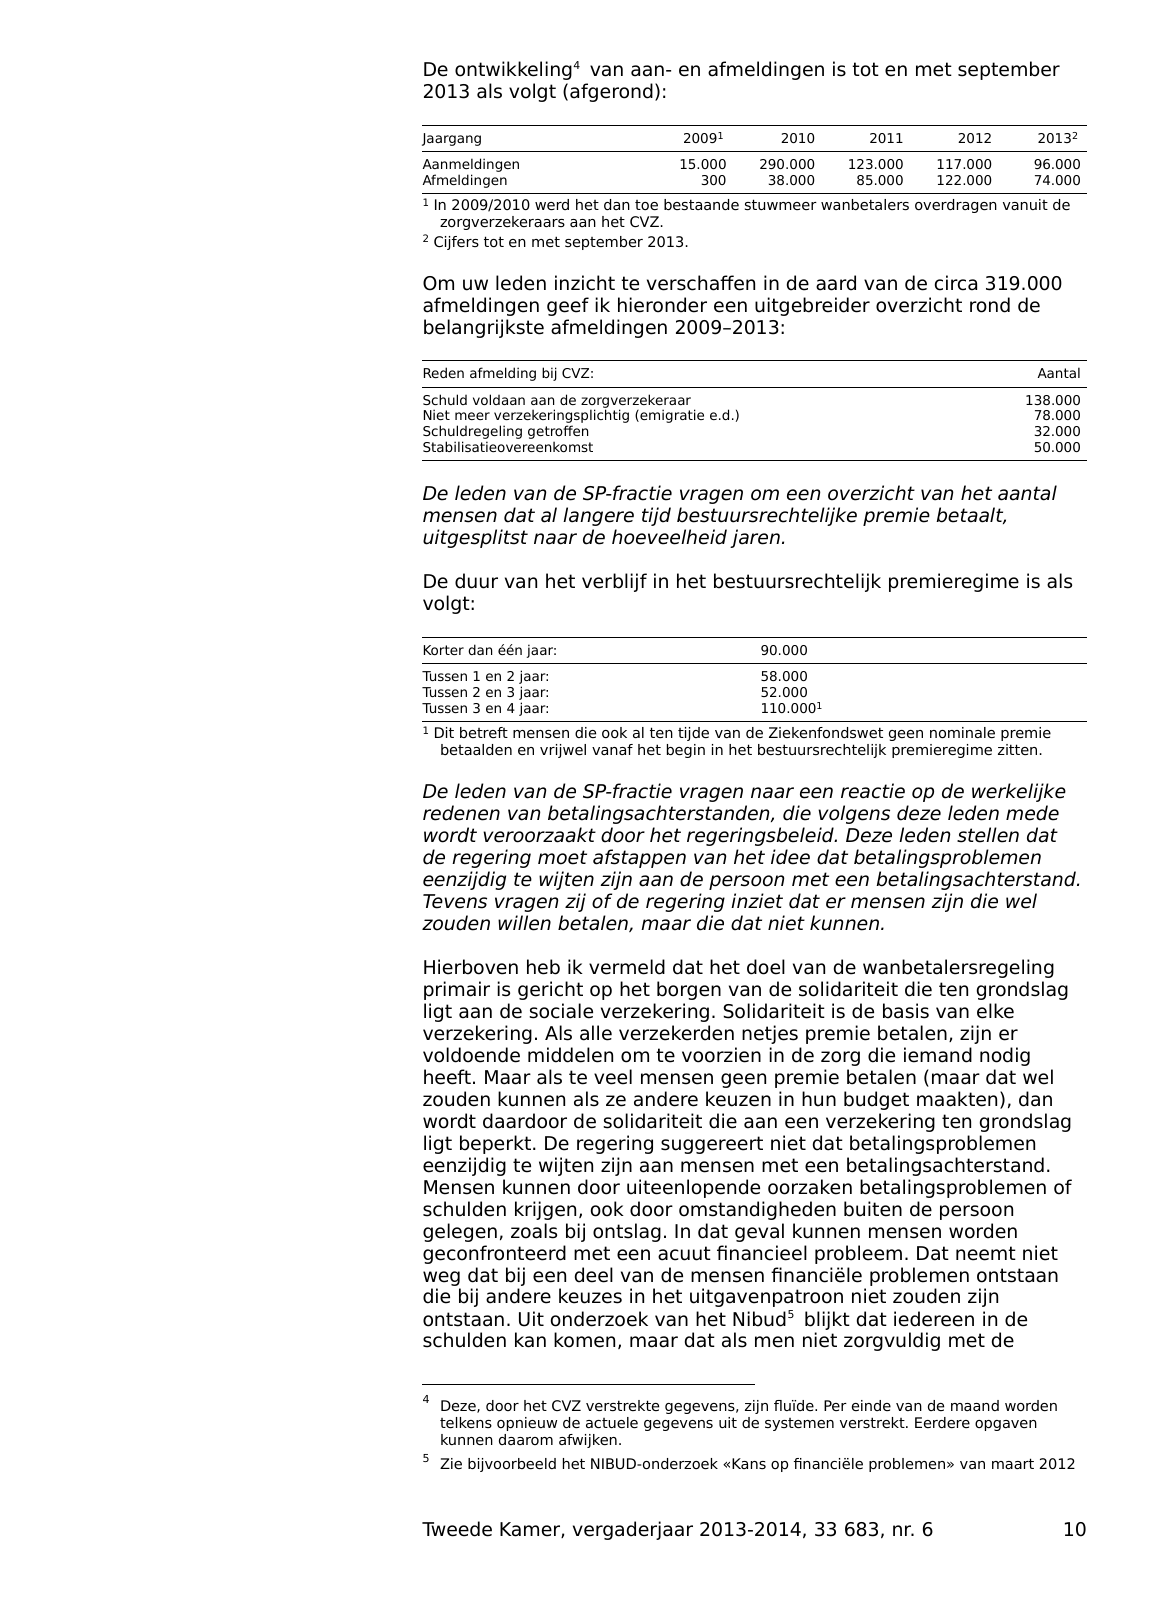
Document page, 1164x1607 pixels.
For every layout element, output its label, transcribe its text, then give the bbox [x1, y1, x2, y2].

text De leden van de SP-fractie vragen om een overzicht van het aantal mensen dat al langere tijd bestuursrechtelijke premie betaalt, uitgesplitst naar de hoeveelheid jaren. [422, 483, 1087, 549]
table_cell 32.000 [983, 424, 1087, 439]
table_cell 96.000 [998, 152, 1087, 172]
table_cell Schuldregeling getroffen [422, 424, 983, 439]
table_cell Stabilisatieovereenkomst [422, 440, 983, 460]
table_header 2010 [732, 126, 821, 151]
table_cell Tussen 2 en 3 jaar: [422, 685, 754, 700]
table_cell Tussen 1 en 2 jaar: [422, 664, 754, 685]
text Deze, door het CVZ verstrekte gegevens, zijn fluïde. Per einde van de maand worden telkens opnieuw de actuele gegevens uit de systemen verstrekt. Eerdere opgaven kunnen daarom afwijken. [422, 1393, 1087, 1449]
table_header Aantal [983, 361, 1087, 387]
table_header 20132 [998, 126, 1087, 151]
table_cell 52.000 [754, 685, 1087, 700]
table_header 2012 [910, 126, 998, 151]
table_cell 78.000 [983, 408, 1087, 424]
table_cell 50.000 [983, 440, 1087, 460]
text Zie bijvoorbeeld het NIBUD-onderzoek «Kans op financiële problemen» van maart 2012 [422, 1452, 1087, 1474]
table_cell 1 Dit betreft mensen die ook al ten tijde van de Ziekenfondswet geen nominale premie betaalden en vrijwel vanaf het begin in het bestuursrechtelijk premieregime zitten. [422, 722, 1087, 758]
table_cell Schuld voldaan aan de zorgverzekeraar [422, 388, 983, 408]
table_header Reden afmelding bij CVZ: [422, 361, 983, 387]
table_header Korter dan één jaar: [422, 638, 754, 663]
table_cell 123.000 [821, 152, 909, 172]
table_header 2011 [821, 126, 909, 151]
text Hierboven heb ik vermeld dat het doel van de wanbetalersregeling primair is gericht op het borgen van de solidariteit die ten grondslag ligt aan de sociale verzekering. Solidariteit is de basis van elke verzekering. Als alle verzekerden netjes premie betalen, zijn er voldoende middelen om te voorzien in de zorg die iemand nodig heeft. Maar als te veel mensen geen premie betalen (maar dat wel zouden kunnen als ze andere keuzen in hun budget maakten), dan wordt daardoor de solidariteit die aan een verzekering ten grondslag ligt beperkt. De regering suggereert niet dat betalingsproblemen eenzijdig te wijten zijn aan mensen met een betalingsachterstand. Mensen kunnen door uiteenlopende oorzaken betalingsproblemen of schulden krijgen, ook door omstandigheden buiten de persoon gelegen, zoals bij ontslag. In dat geval kunnen mensen worden geconfronteerd met een acuut financieel probleem. Dat neemt niet weg dat bij een deel van de mensen financiële problemen ontstaan die bij andere keuzes in het uitgavenpatroon niet zouden zijn ontstaan. Uit onderzoek van het Nibud blijkt dat iedereen in de schulden kan komen, maar dat als men niet zorgvuldig met de [422, 957, 1087, 1352]
table_header Jaargang [422, 126, 644, 151]
table_cell 138.000 [983, 388, 1087, 408]
table_cell 15.000 [644, 152, 732, 172]
table_cell Aanmeldingen [422, 152, 644, 172]
table_cell 38.000 [732, 173, 821, 193]
table_cell 122.000 [910, 173, 998, 193]
text De duur van het verblijf in het bestuursrechtelijk premieregime is als volgt: [422, 571, 1087, 615]
table_cell Tussen 3 en 4 jaar: [422, 700, 754, 721]
table_cell 290.000 [732, 152, 821, 172]
text De leden van de SP-fractie vragen naar een reactie op de werkelijke redenen van betalingsachterstanden, die volgens deze leden mede wordt veroorzaakt door het regeringsbeleid. Deze leden stellen dat de regering moet afstappen van het idee dat betalingsproblemen eenzijdig te wijten zijn aan de persoon met een betalingsachterstand. Tevens vragen zij of de regering inziet dat er mensen zijn die wel zouden willen betalen, maar die dat niet kunnen. [422, 781, 1087, 934]
text De ontwikkeling van aan- en afmeldingen is tot en met september 2013 als volgt (afgerond): [422, 59, 1087, 103]
table_cell Afmeldingen [422, 173, 644, 193]
table_cell 117.000 [910, 152, 998, 172]
table_cell 74.000 [998, 173, 1087, 193]
table_cell 1 In 2009/2010 werd het dan toe bestaande stuwmeer wanbetalers overdragen vanuit de zorgverzekeraars aan het CVZ. 2 Cijfers tot en met september 2013. [422, 194, 1087, 250]
table_cell 58.000 [754, 664, 1087, 685]
text Om uw leden inzicht te verschaffen in de aard van de circa 319.000 afmeldingen geef ik hieronder een uitgebreider overzicht rond de belangrijkste afmeldingen 2009–2013: [422, 273, 1087, 338]
table_cell 300 [644, 173, 732, 193]
table_cell Niet meer verzekeringsplichtig (emigratie e.d.) [422, 408, 983, 424]
table_header 90.000 [754, 638, 1087, 663]
table_cell 110.0001 [754, 700, 1087, 721]
table_header 20091 [644, 126, 732, 151]
table_cell 85.000 [821, 173, 909, 193]
